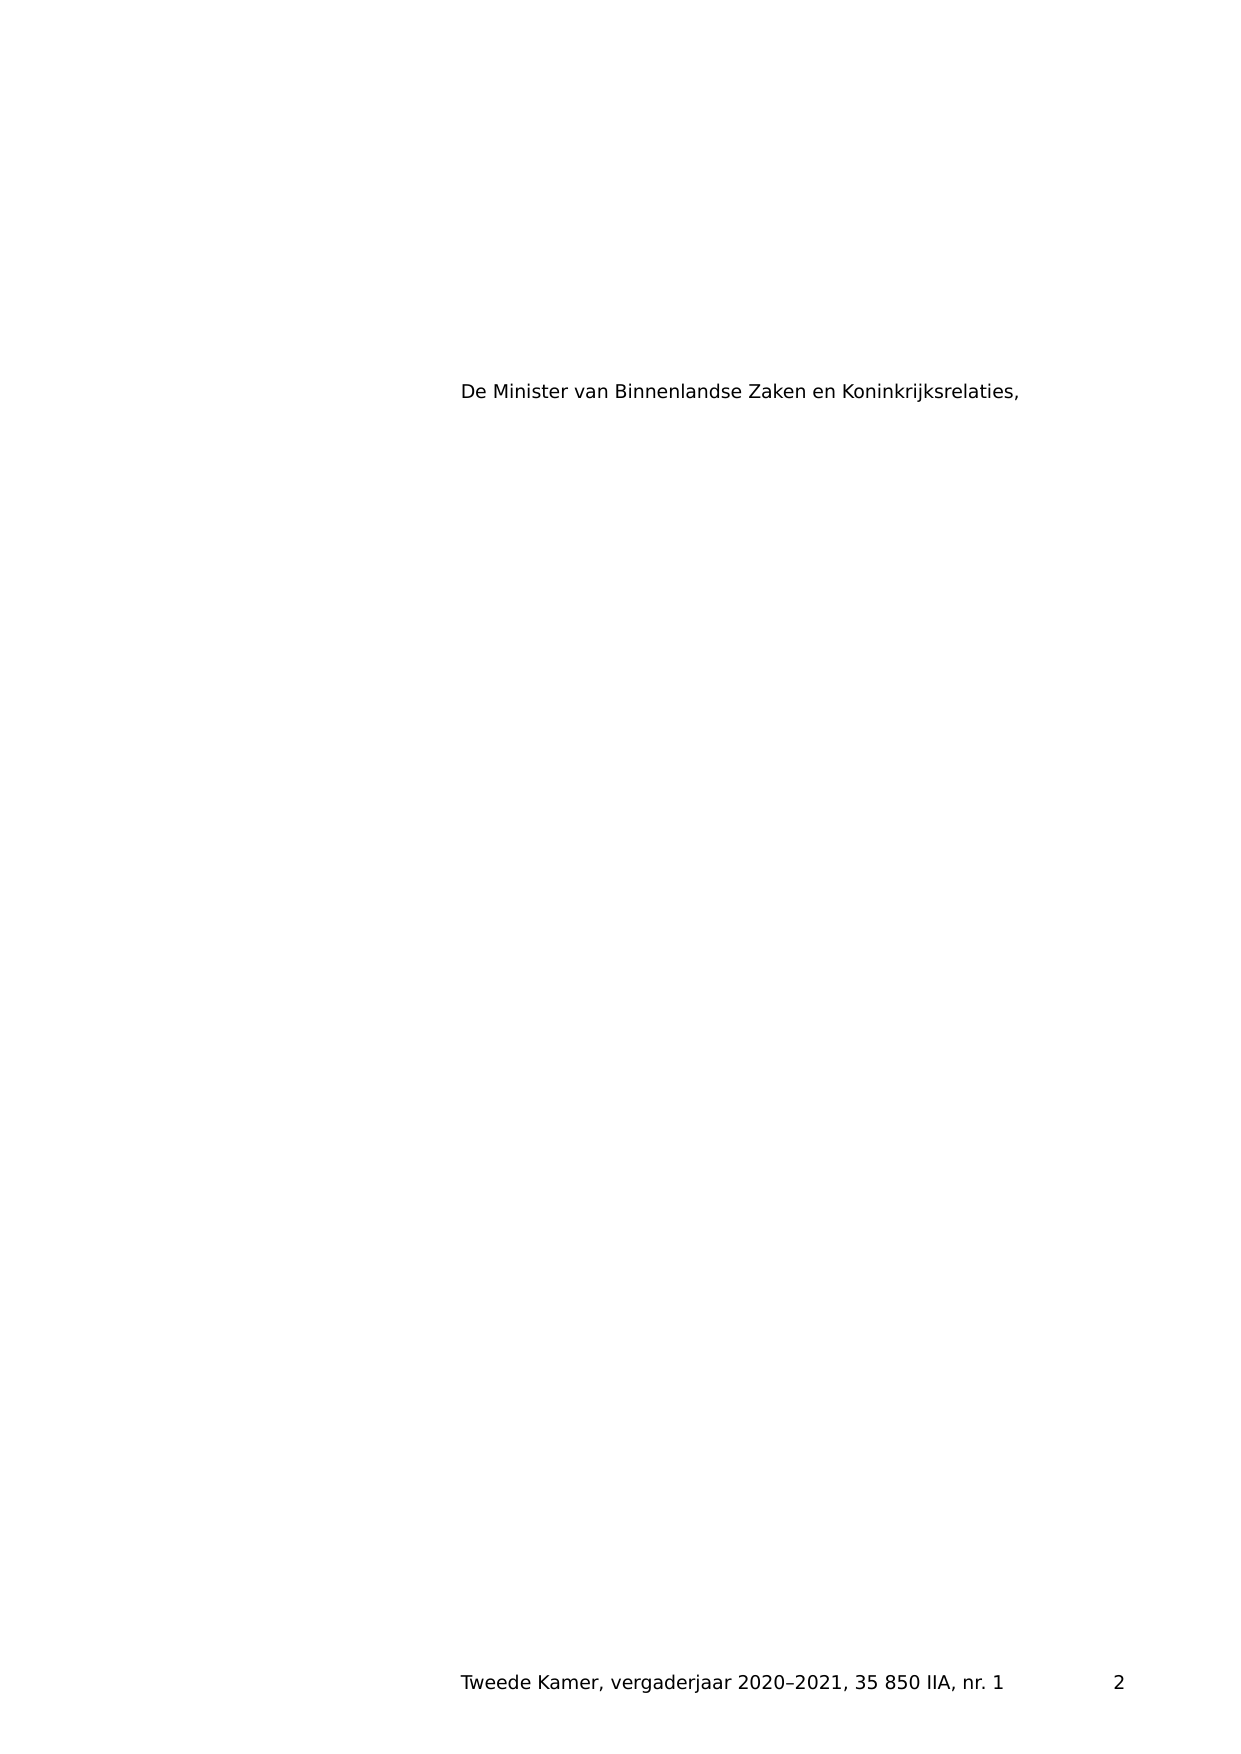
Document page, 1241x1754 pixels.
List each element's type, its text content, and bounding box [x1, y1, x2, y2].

text De Minister van Binnenlandse Zaken en Koninkrijksrelaties, [461, 381, 1125, 403]
